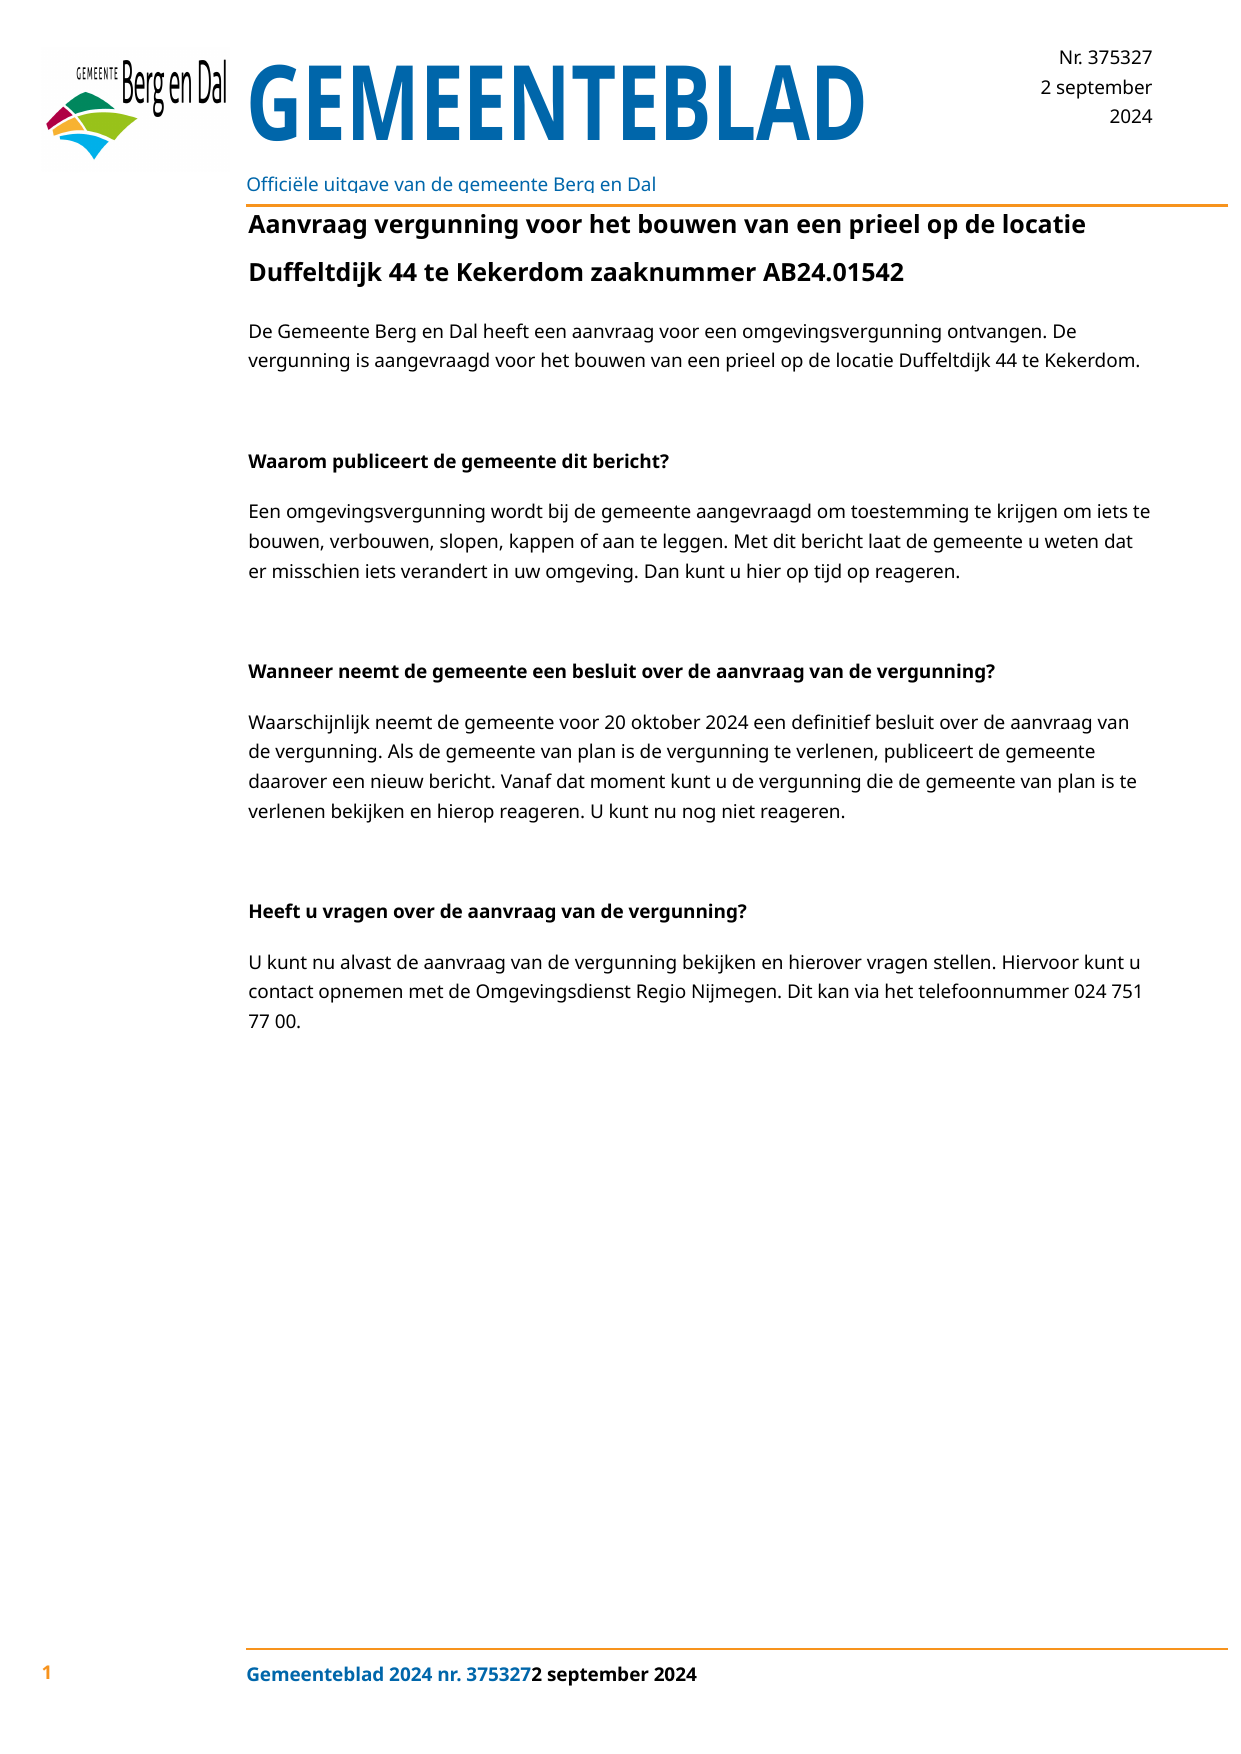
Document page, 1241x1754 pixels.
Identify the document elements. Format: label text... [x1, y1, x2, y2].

text Een omgevingsvergunning wordt bij de gemeente aangevraagd om toestemming te krijgen om iets te bouwen, verbouwen, slopen, kappen of aan te leggen. Met dit bericht laat de gemeente u weten dat er misschien iets verandert in uw omgeving. Dan kunt u hier op tijd op reageren. [248, 499, 1152, 584]
picture [41, 47, 231, 172]
text Wanneer neemt de gemeente een besluit over de aanvraag van de vergunning? [248, 659, 1152, 684]
text U kunt nu alvast de aanvraag van de vergunning bekijken en hierover vragen stellen. Hiervoor kunt u contact opnemen met de Omgevingsdienst Regio Nijmegen. Dit kan via het telefoonnummer 024 751 77 00. [248, 949, 1152, 1034]
text Waarom publiceert de gemeente dit bericht? [248, 448, 1152, 474]
text Heeft u vragen over de aanvraag van de vergunning? [248, 899, 1152, 924]
text De Gemeente Berg en Dal heeft een aanvraag voor een omgevingsvergunning ontvangen. De vergunning is aangevraagd voor het bouwen van een prieel op de locatie Duffeltdijk 44 te Kekerdom. [248, 318, 1152, 373]
text Aanvraag vergunning voor het bouwen van een prieel op de locatie Duffeltdijk 44 te Kekerdom zaaknummer AB24.01542 [248, 207, 1152, 288]
text Waarschijnlijk neemt de gemeente voor 20 oktober 2024 een definitief besluit over de aanvraag van de vergunning. Als de gemeente van plan is de vergunning te verlenen, publiceert de gemeente daarover een nieuw bericht. Vanaf dat moment kunt u de vergunning die de gemeente van plan is te verlenen bekijken en hierop reageren. U kunt nu nog niet reageren. [248, 709, 1152, 824]
